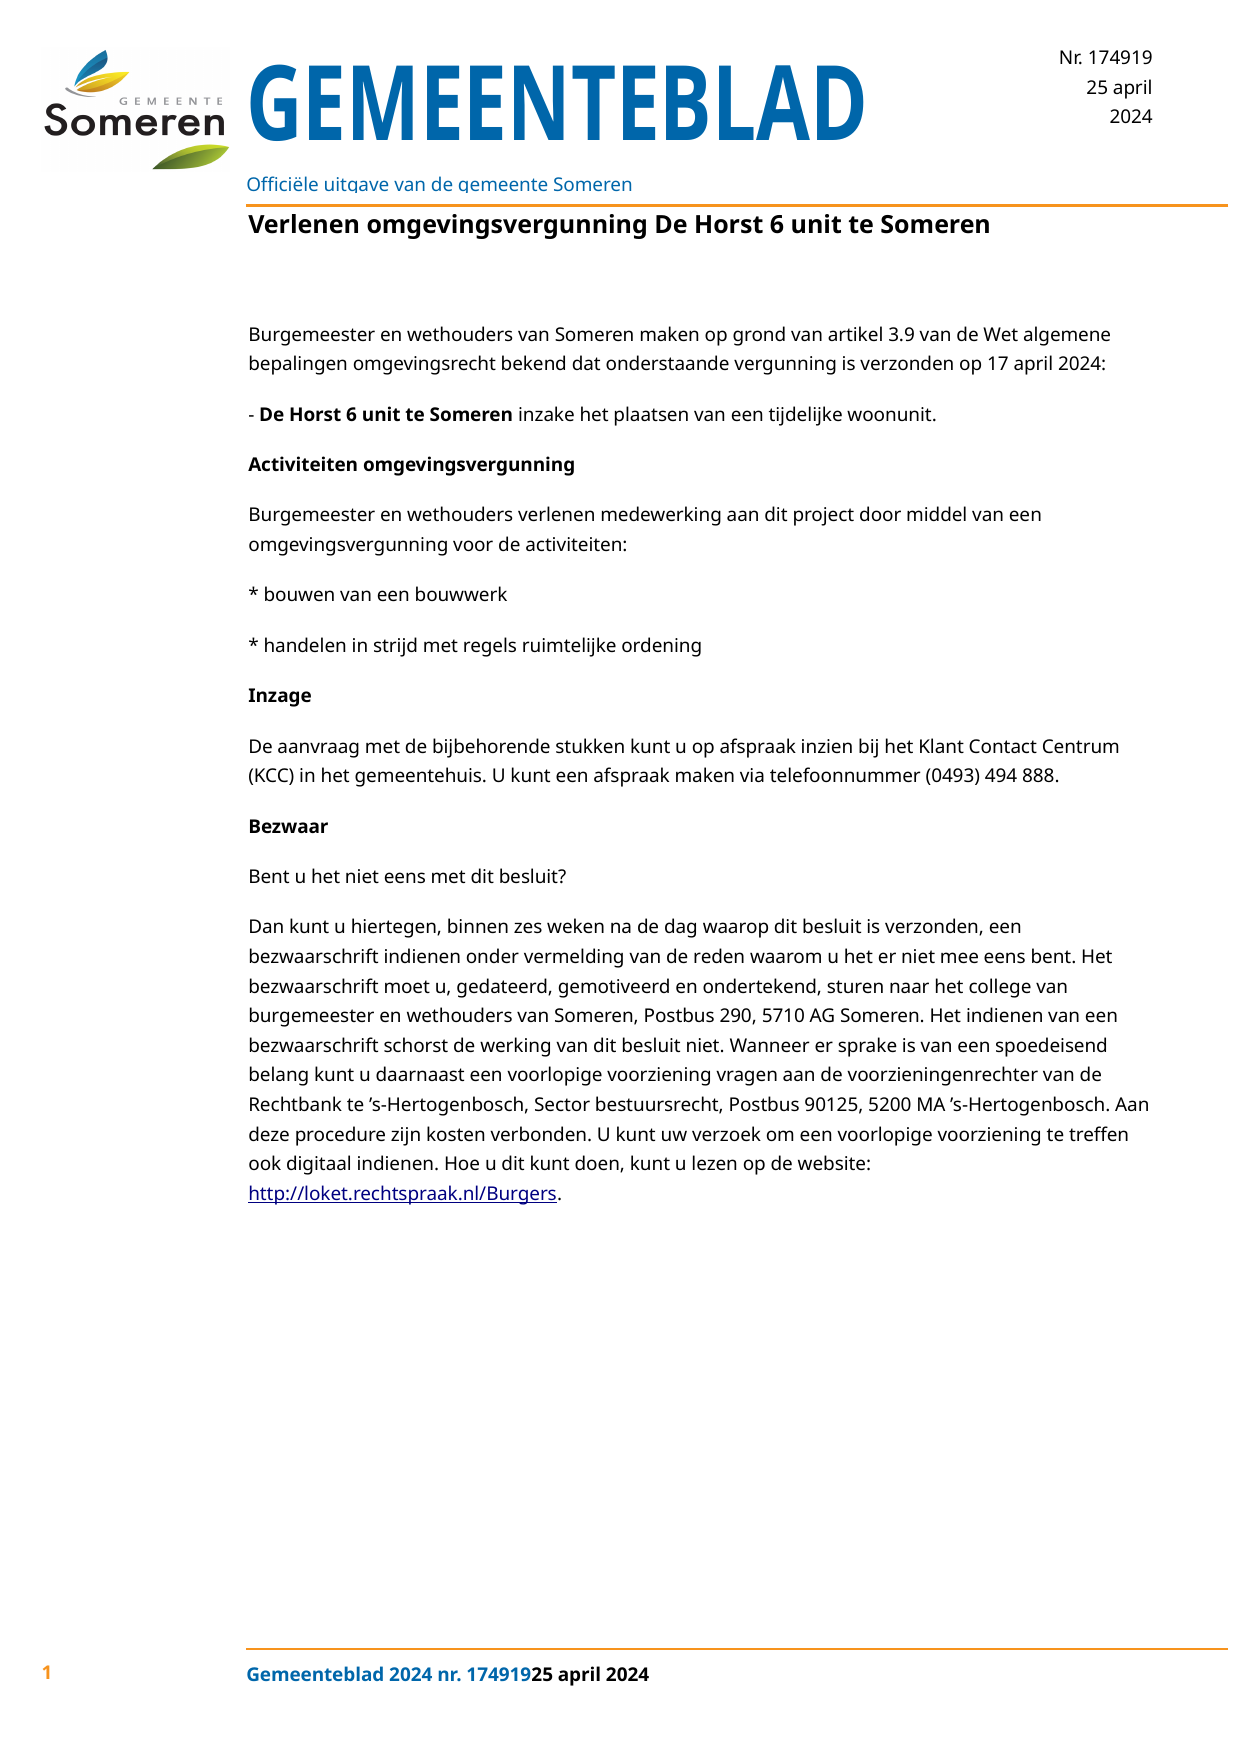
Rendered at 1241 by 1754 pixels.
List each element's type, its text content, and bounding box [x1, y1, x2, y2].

text Inzage [248, 682, 1152, 708]
text De aanvraag met de bijbehorende stukken kunt u op afspraak inzien bij het Klant Contact Centrum (KCC) in het gemeentehuis. U kunt een afspraak maken via telefoonnummer (0493) 494 888. [248, 733, 1152, 788]
text Activiteiten omgevingsvergunning [248, 451, 1152, 477]
text Burgemeester en wethouders verlenen medewerking aan dit project door middel van een omgevingsvergunning voor de activiteiten: [248, 502, 1152, 557]
text Dan kunt u hiertegen, binnen zes weken na de dag waarop dit besluit is verzonden, een bezwaarschrift indienen onder vermelding van de reden waarom u het er niet mee eens bent. Het bezwaarschrift moet u, gedateerd, gemotiveerd en ondertekend, sturen naar het college van burgemeester en wethouders van Someren, Postbus 290, 5710 AG Someren. Het indienen van een bezwaarschrift schorst de werking van dit besluit niet. Wanneer er sprake is van een spoedeisend belang kunt u daarnaast een voorlopige voorziening vragen aan de voorzieningenrechter van de Rechtbank te ’s-Hertogenbosch, Sector bestuursrecht, Postbus 90125, 5200 MA ’s-Hertogenbosch. Aan deze procedure zijn kosten verbonden. U kunt uw verzoek om een voorlopige voorziening te treffen ook digitaal indienen. Hoe u dit kunt doen, kunt u lezen op de website: http://loket.rechtspraak.nl/Burgers. [248, 914, 1152, 1206]
text * handelen in strijd met regels ruimtelijke ordening [248, 632, 1152, 658]
text Bent u het niet eens met dit besluit? [248, 863, 1152, 889]
picture [41, 47, 231, 172]
text * bouwen van een bouwwerk [248, 582, 1152, 607]
text Verlenen omgevingsvergunning De Horst 6 unit te Someren [248, 207, 1152, 241]
text Burgemeester en wethouders van Someren maken op grond van artikel 3.9 van de Wet algemene bepalingen omgevingsrecht bekend dat onderstaande vergunning is verzonden op 17 april 2024: [248, 321, 1152, 376]
text - De Horst 6 unit te Someren inzake het plaatsen van een tijdelijke woonunit. [248, 401, 1152, 426]
text Bezwaar [248, 813, 1152, 838]
